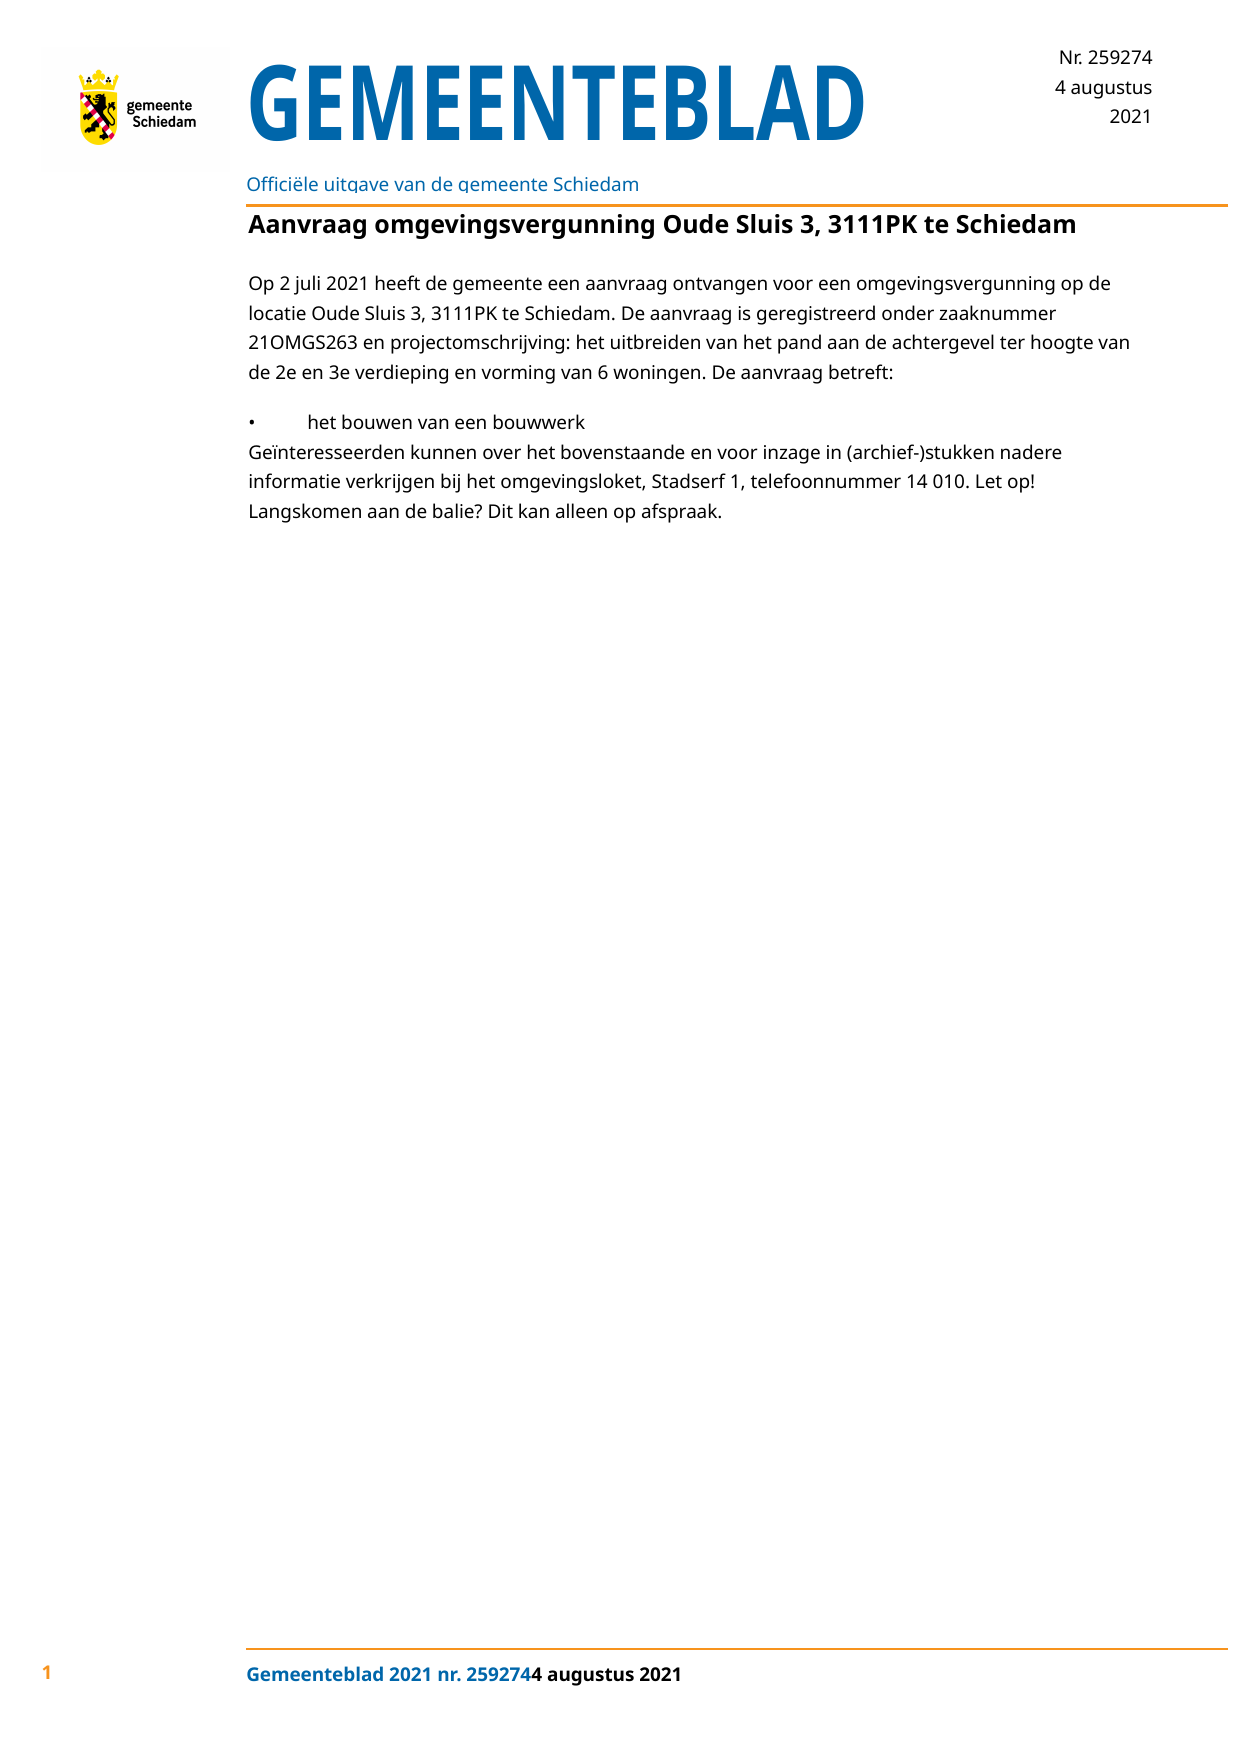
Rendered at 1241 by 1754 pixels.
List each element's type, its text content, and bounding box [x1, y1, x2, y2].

list het bouwen van een bouwwerk [248, 409, 1152, 435]
text Op 2 juli 2021 heeft de gemeente een aanvraag ontvangen voor een omgevingsvergunning op de locatie Oude Sluis 3, 3111PK te Schiedam. De aanvraag is geregistreerd onder zaaknummer 21OMGS263 en projectomschrijving: het uitbreiden van het pand aan de achtergevel ter hoogte van de 2e en 3e verdieping en vorming van 6 woningen. De aanvraag betreft: [248, 270, 1152, 385]
text Aanvraag omgevingsvergunning Oude Sluis 3, 3111PK te Schiedam [248, 207, 1152, 241]
picture [41, 47, 231, 172]
text Geïnteresseerden kunnen over het bovenstaande en voor inzage in (archief-)stukken nadere informatie verkrijgen bij het omgevingsloket, Stadserf 1, telefoonnummer 14 010. Let op! Langskomen aan de balie? Dit kan alleen op afspraak. [248, 439, 1152, 524]
